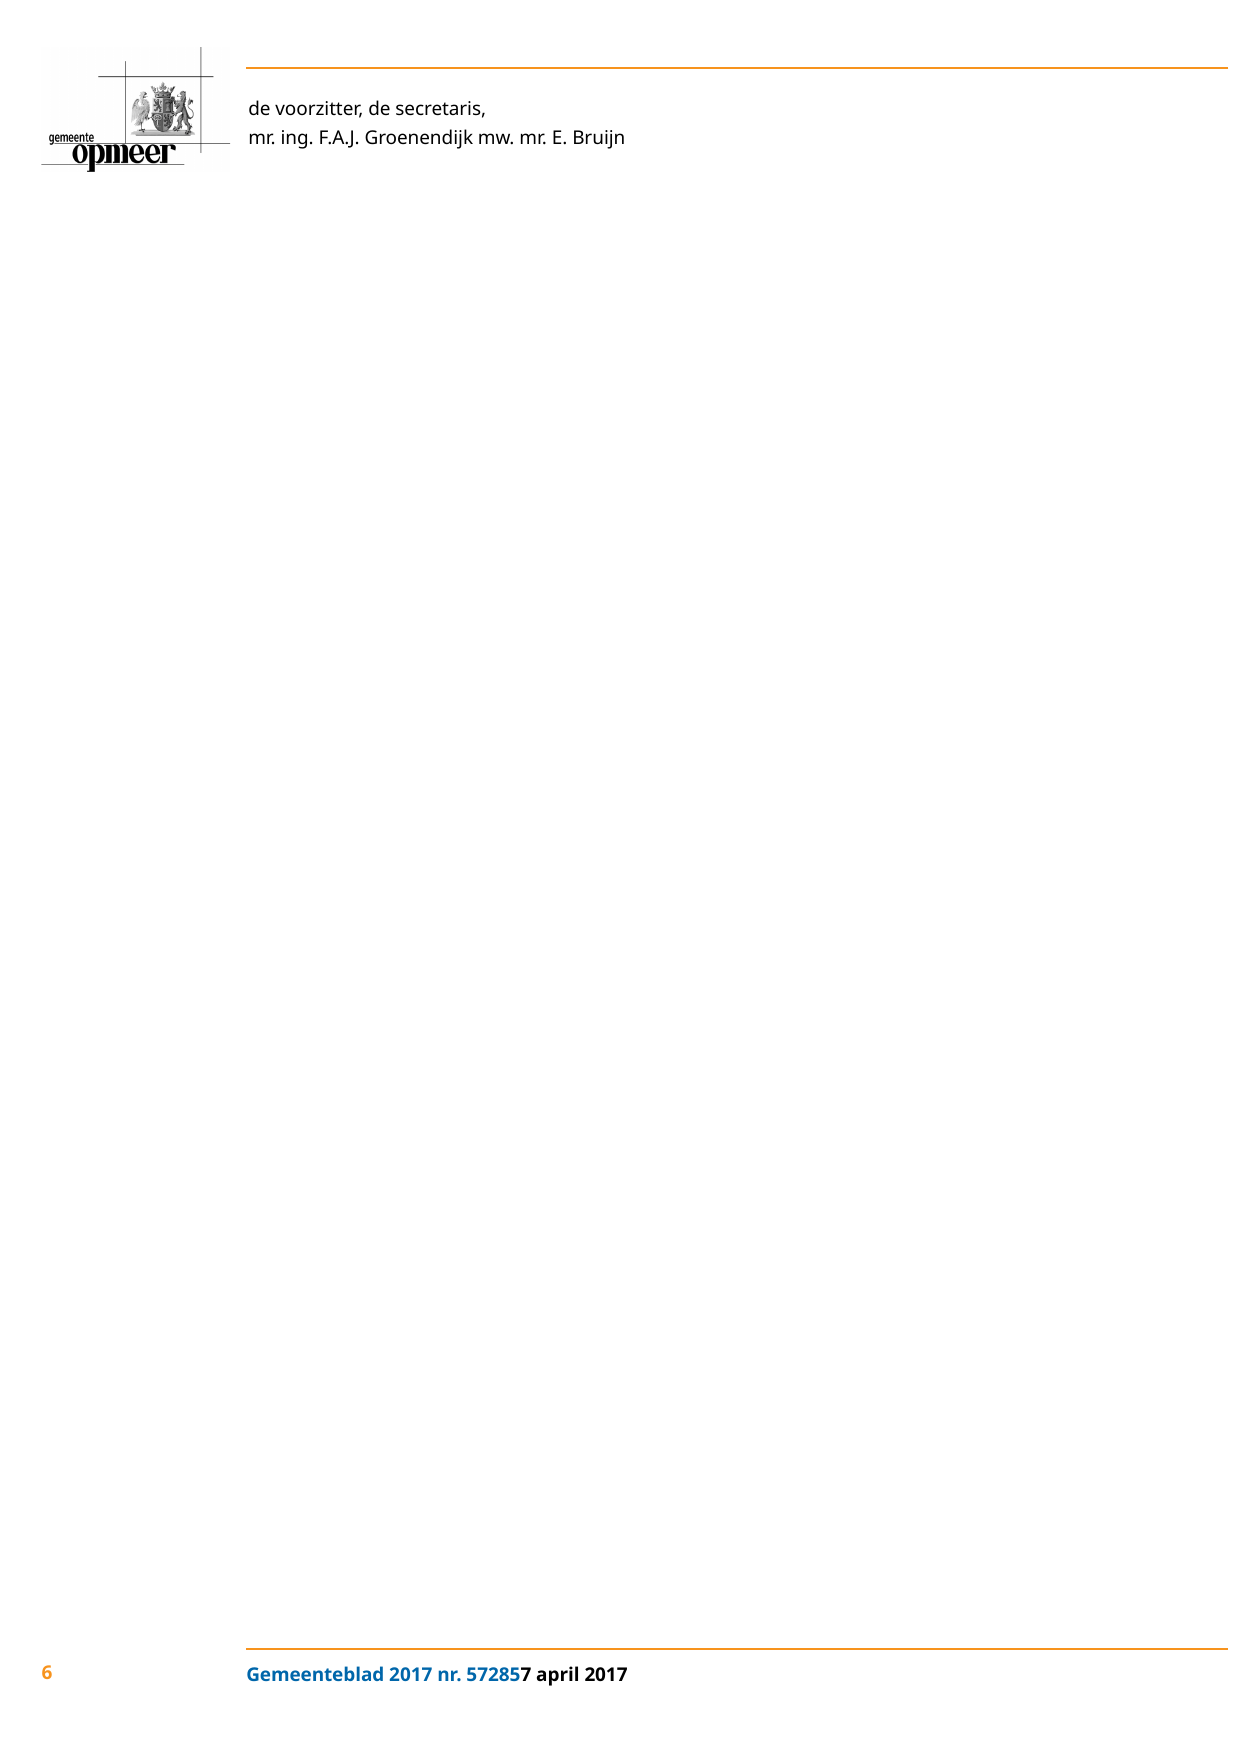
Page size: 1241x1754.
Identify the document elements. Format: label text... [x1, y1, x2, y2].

text de voorzitter, de secretaris, [248, 95, 1152, 121]
text mr. ing. F.A.J. Groenendijk mw. mr. E. Bruijn [248, 124, 1152, 150]
picture [41, 47, 231, 172]
